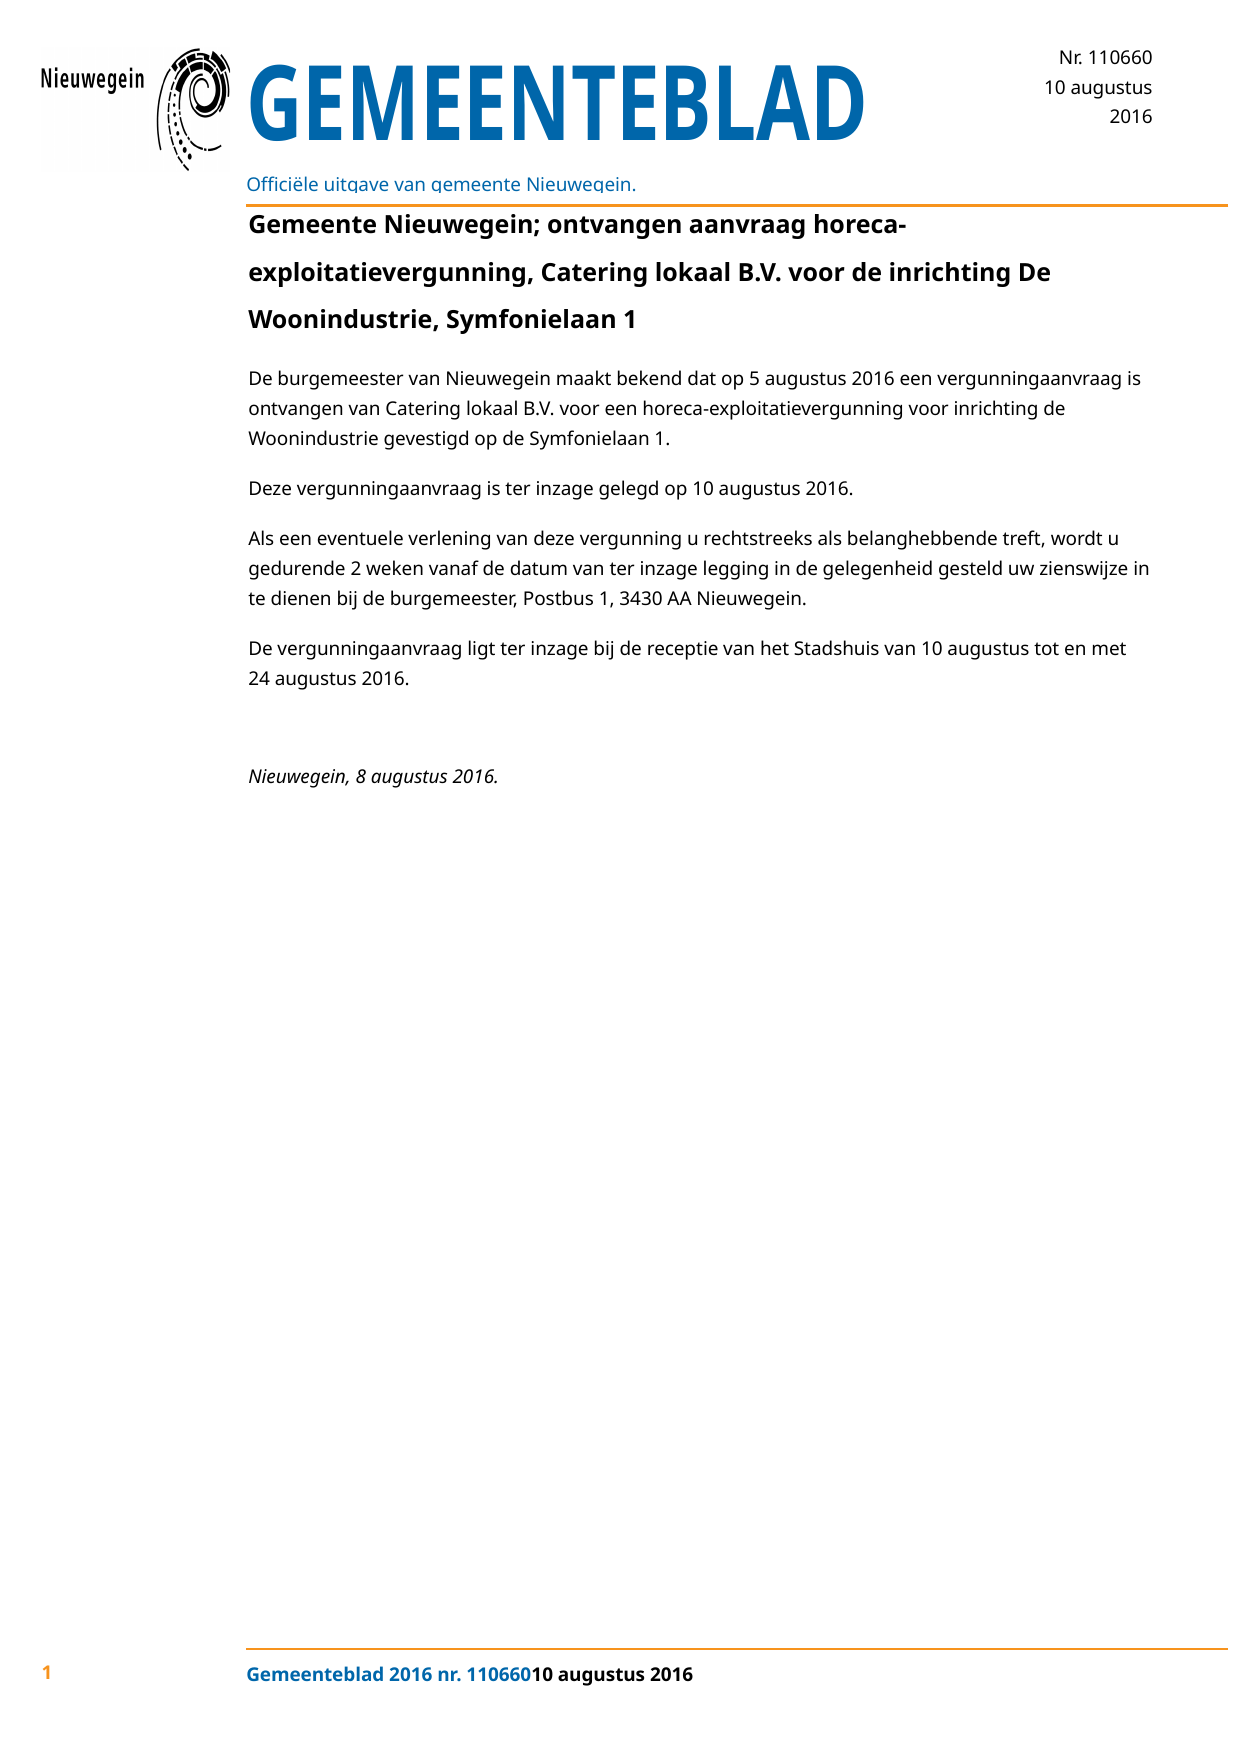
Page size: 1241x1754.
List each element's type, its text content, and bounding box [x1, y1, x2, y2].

text Als een eventuele verlening van deze vergunning u rechtstreeks als belanghebbende treft, wordt u gedurende 2 weken vanaf de datum van ter inzage legging in de gelegenheid gesteld uw zienswijze in te dienen bij de burgemeester, Postbus 1, 3430 AA Nieuwegein. [248, 526, 1152, 610]
text Gemeente Nieuwegein; ontvangen aanvraag horeca-exploitatievergunning, Catering lokaal B.V. voor de inrichting De Woonindustrie, Symfonielaan 1 [248, 207, 1152, 336]
text De burgemeester van Nieuwegein maakt bekend dat op 5 augustus 2016 een vergunningaanvraag is ontvangen van Catering lokaal B.V. voor een horeca-exploitatievergunning voor inrichting de Woonindustrie gevestigd op de Symfonielaan 1. [248, 366, 1152, 450]
picture [41, 47, 231, 172]
text Nieuwegein, 8 augustus 2016. [248, 763, 1152, 789]
text De vergunningaanvraag ligt ter inzage bij de receptie van het Stadshuis van 10 augustus tot en met 24 augustus 2016. [248, 635, 1152, 690]
text Deze vergunningaanvraag is ter inzage gelegd op 10 augustus 2016. [248, 475, 1152, 501]
